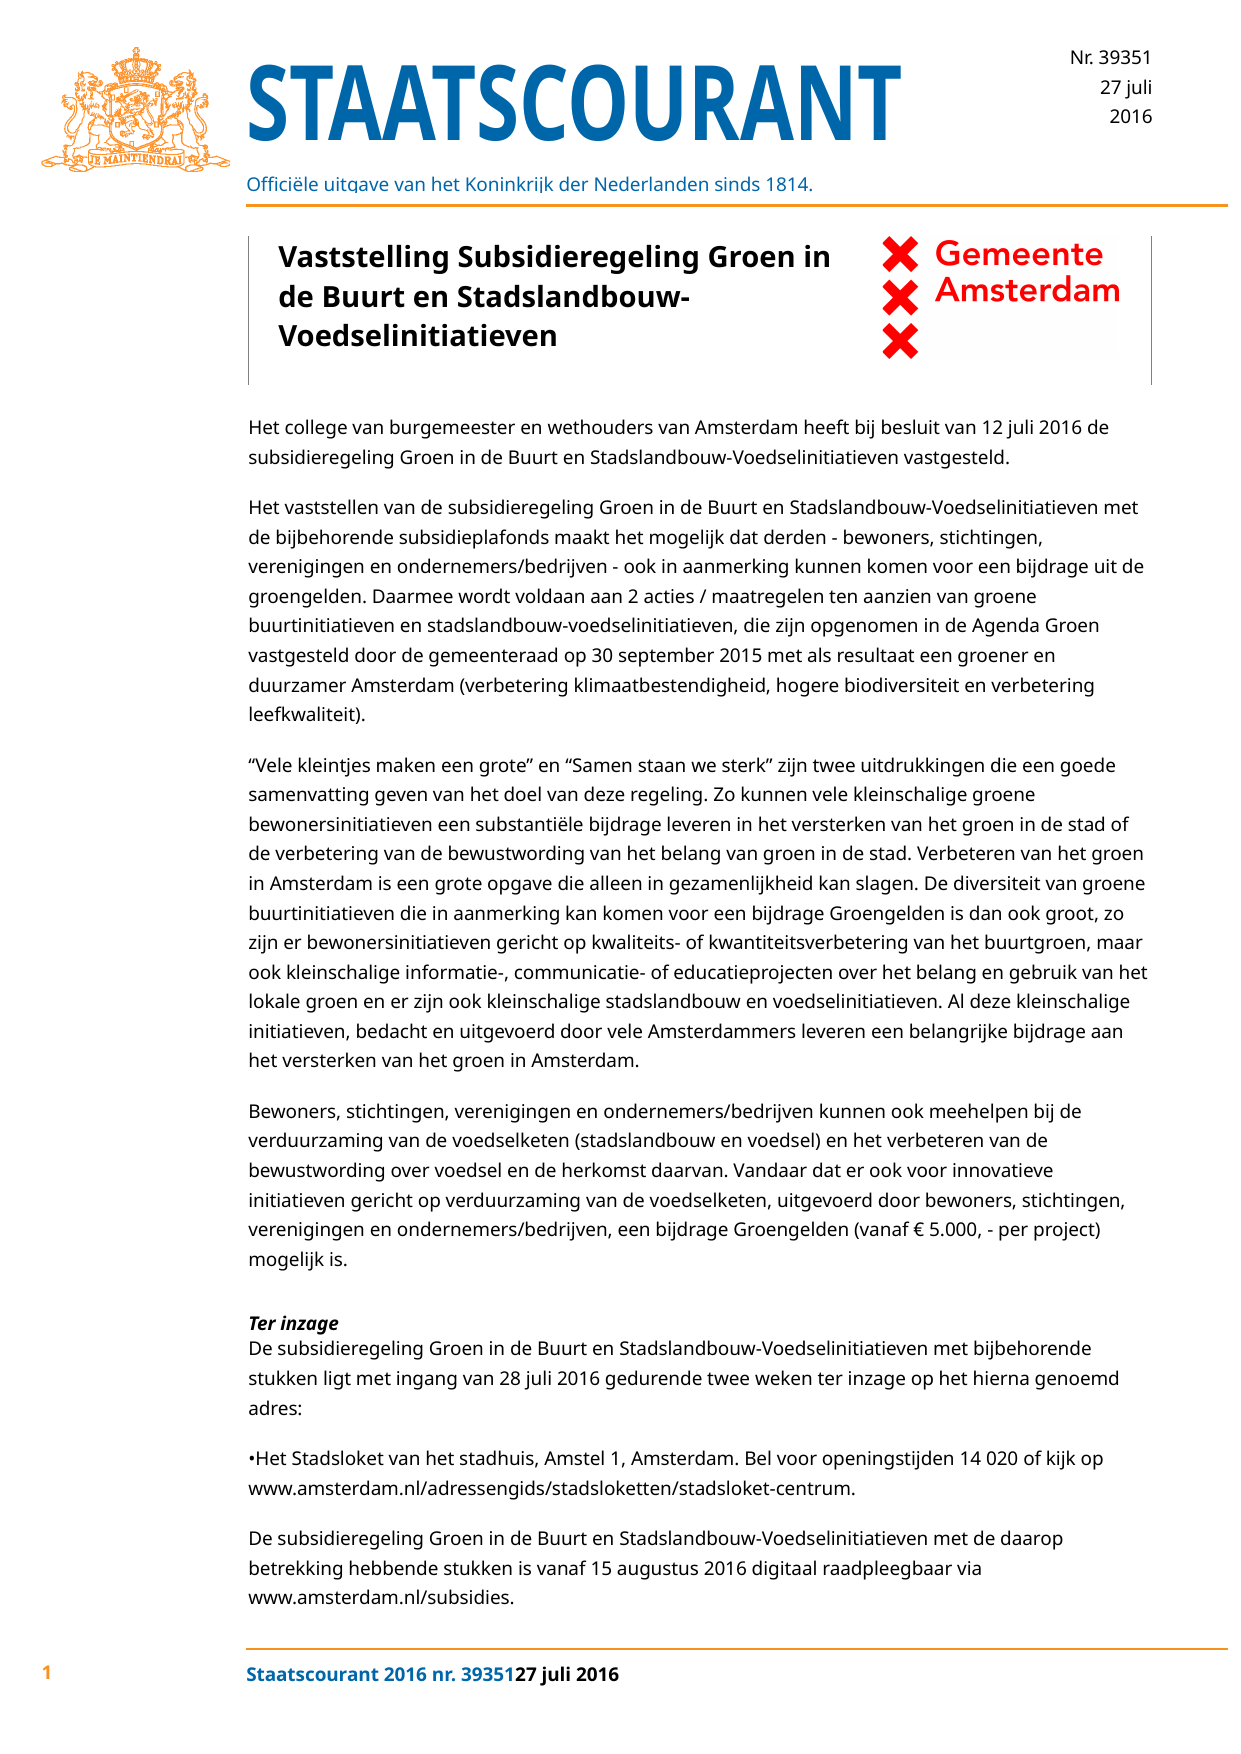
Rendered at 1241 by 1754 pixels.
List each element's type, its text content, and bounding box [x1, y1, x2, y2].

text De subsidieregeling Groen in de Buurt en Stadslandbouw-Voedselinitiatieven met bijbehorende stukken ligt met ingang van 28 juli 2016 gedurende twee weken ter inzage op het hierna genoemd adres: [248, 1336, 1152, 1421]
table_header Vaststelling Subsidieregeling Groen in de Buurt en Stadslandbouw-Voedselinitiatieven [249, 236, 850, 385]
table_header [850, 236, 1151, 385]
text Ter inzage [248, 1310, 1152, 1336]
text •Het Stadsloket van het stadhuis, Amstel 1, Amsterdam. Bel voor openingstijden 14 020 of kijk op www.amsterdam.nl/adressengids/stadsloketten/stadsloket-centrum. [248, 1445, 1152, 1501]
text “Vele kleintjes maken een grote” en “Samen staan we sterk” zijn twee uitdrukkingen die een goede samenvatting geven van het doel van deze regeling. Zo kunnen vele kleinschalige groene bewonersinitiatieven een substantiële bijdrage leveren in het versterken van het groen in de stad of de verbetering van de bewustwording van het belang van groen in de stad. Verbeteren van het groen in Amsterdam is een grote opgave die alleen in gezamenlijkheid kan slagen. De diversiteit van groene buurtinitiatieven die in aanmerking kan komen voor een bijdrage Groengelden is dan ook groot, zo zijn er bewonersinitiatieven gericht op kwaliteits- of kwantiteitsverbetering van het buurtgroen, maar ook kleinschalige informatie-, communicatie- of educatieprojecten over het belang en gebruik van het lokale groen en er zijn ook kleinschalige stadslandbouw en voedselinitiatieven. Al deze kleinschalige initiatieven, bedacht en uitgevoerd door vele Amsterdammers leveren een belangrijke bijdrage aan het versterken van het groen in Amsterdam. [248, 752, 1152, 1073]
text Bewoners, stichtingen, verenigingen en ondernemers/bedrijven kunnen ook meehelpen bij de verduurzaming van de voedselketen (stadslandbouw en voedsel) en het verbeteren van de bewustwording over voedsel en de herkomst daarvan. Vandaar dat er ook voor innovatieve initiatieven gericht op verduurzaming van de voedselketen, uitgevoerd door bewoners, stichtingen, verenigingen en ondernemers/bedrijven, een bijdrage Groengelden (vanaf € 5.000, - per project) mogelijk is. [248, 1098, 1152, 1272]
text Het college van burgemeester en wethouders van Amsterdam heeft bij besluit van 12 juli 2016 de subsidieregeling Groen in de Buurt en Stadslandbouw-Voedselinitiatieven vastgesteld. [248, 414, 1152, 469]
text Het vaststellen van de subsidieregeling Groen in de Buurt en Stadslandbouw-Voedselinitiatieven met de bijbehorende subsidieplafonds maakt het mogelijk dat derden - bewoners, stichtingen, verenigingen en ondernemers/bedrijven - ook in aanmerking kunnen komen voor een bijdrage uit de groengelden. Daarmee wordt voldaan aan 2 acties / maatregelen ten aanzien van groene buurtinitiatieven en stadslandbouw-voedselinitiatieven, die zijn opgenomen in de Agenda Groen vastgesteld door de gemeenteraad op 30 september 2015 met als resultaat een groener en duurzamer Amsterdam (verbetering klimaatbestendigheid, hogere biodiversiteit en verbetering leefkwaliteit). [248, 494, 1152, 727]
text De subsidieregeling Groen in de Buurt en Stadslandbouw-Voedselinitiatieven met de daarop betrekking hebbende stukken is vanaf 15 augustus 2016 digitaal raadpleegbaar via www.amsterdam.nl/subsidies. [248, 1525, 1152, 1610]
picture [882, 236, 1119, 359]
picture [41, 47, 231, 172]
